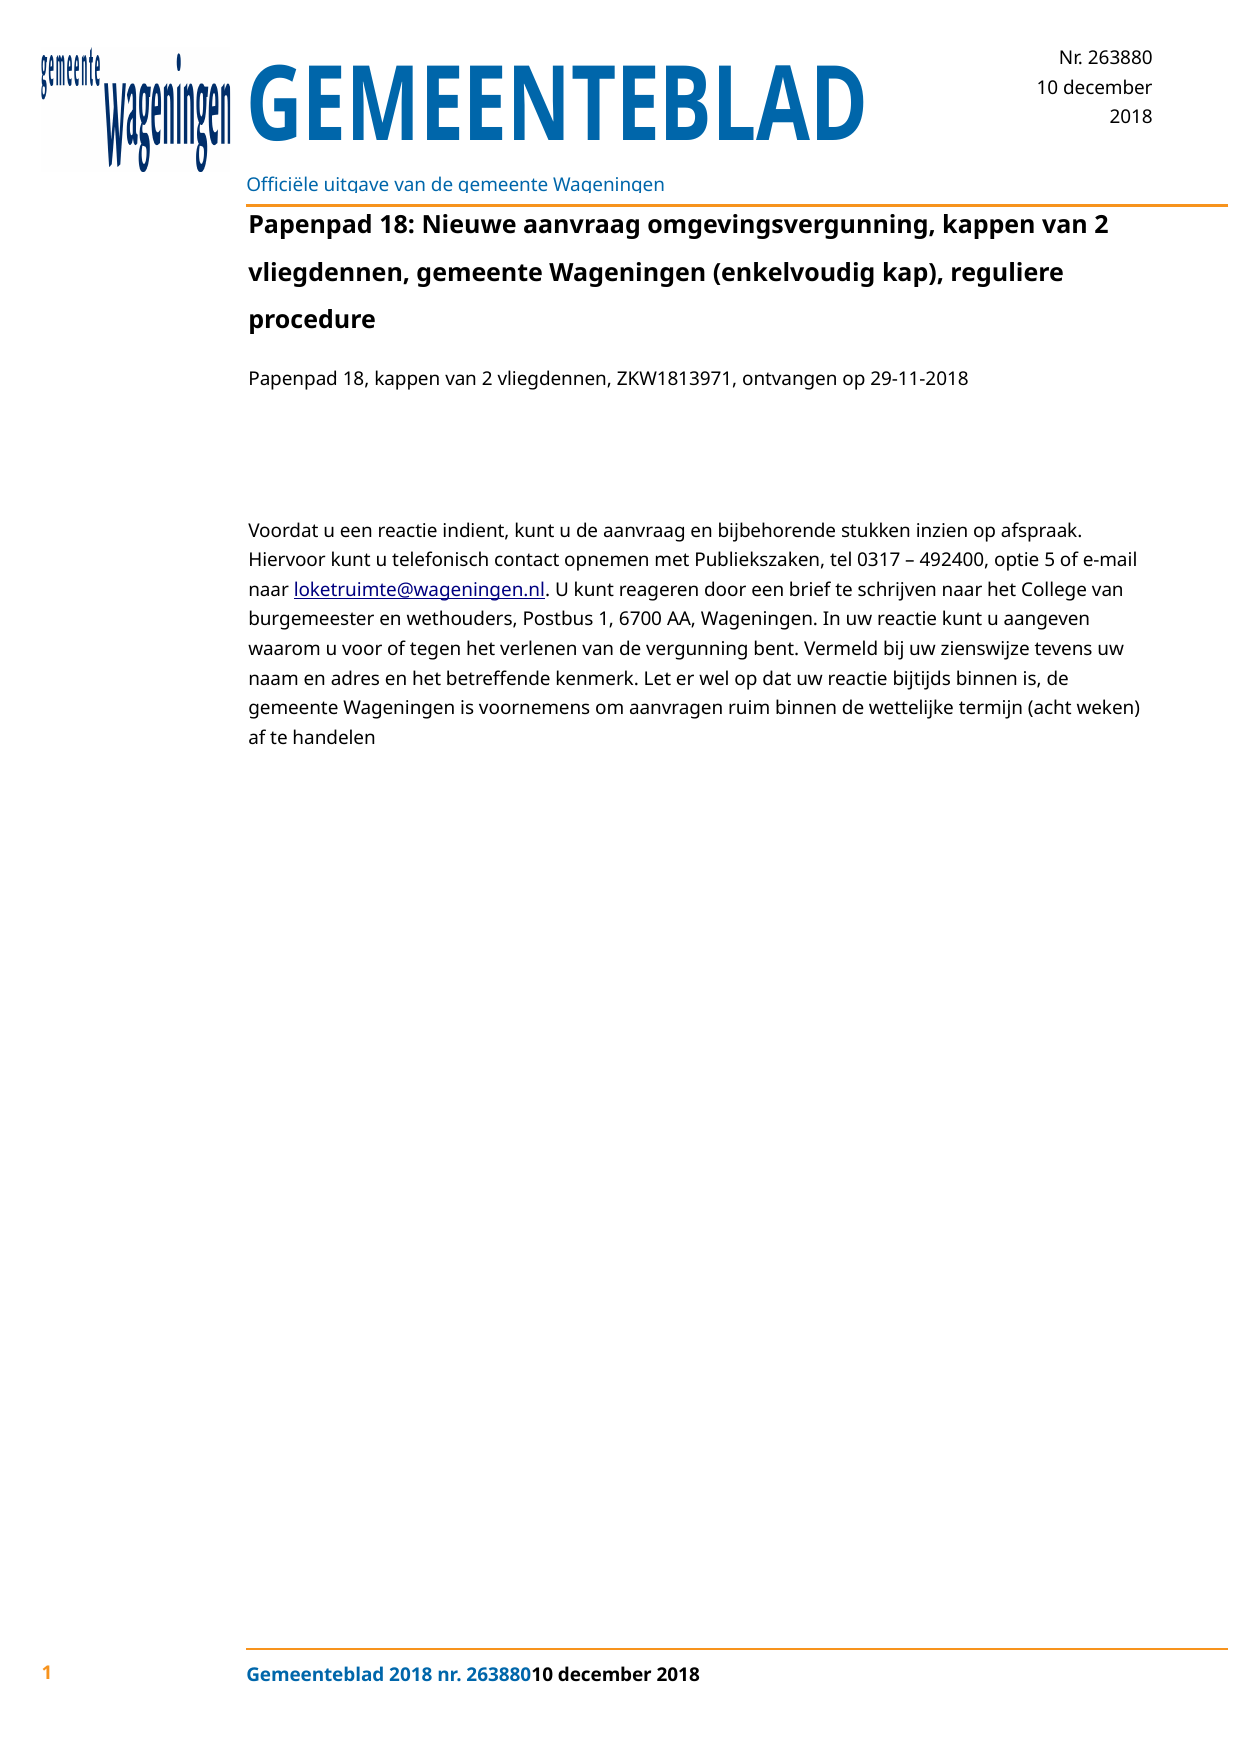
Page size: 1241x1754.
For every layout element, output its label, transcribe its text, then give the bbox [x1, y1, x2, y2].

picture [41, 47, 231, 172]
text Papenpad 18, kappen van 2 vliegdennen, ZKW1813971, ontvangen op 29-11-2018 [248, 366, 1152, 391]
text Papenpad 18: Nieuwe aanvraag omgevingsvergunning, kappen van 2 vliegdennen, gemeente Wageningen (enkelvoudig kap), reguliere procedure [248, 207, 1152, 336]
text Voordat u een reactie indient, kunt u de aanvraag en bijbehorende stukken inzien op afspraak. Hiervoor kunt u telefonisch contact opnemen met Publiekszaken, tel 0317 – 492400, optie 5 of e-mail naar loketruimte@wageningen.nl. U kunt reageren door een brief te schrijven naar het College van burgemeester en wethouders, Postbus 1, 6700 AA, Wageningen. In uw reactie kunt u aangeven waarom u voor of tegen het verlenen van de vergunning bent. Vermeld bij uw zienswijze tevens uw naam en adres en het betreffende kenmerk. Let er wel op dat uw reactie bijtijds binnen is, de gemeente Wageningen is voornemens om aanvragen ruim binnen de wettelijke termijn (acht weken) af te handelen [248, 517, 1152, 749]
